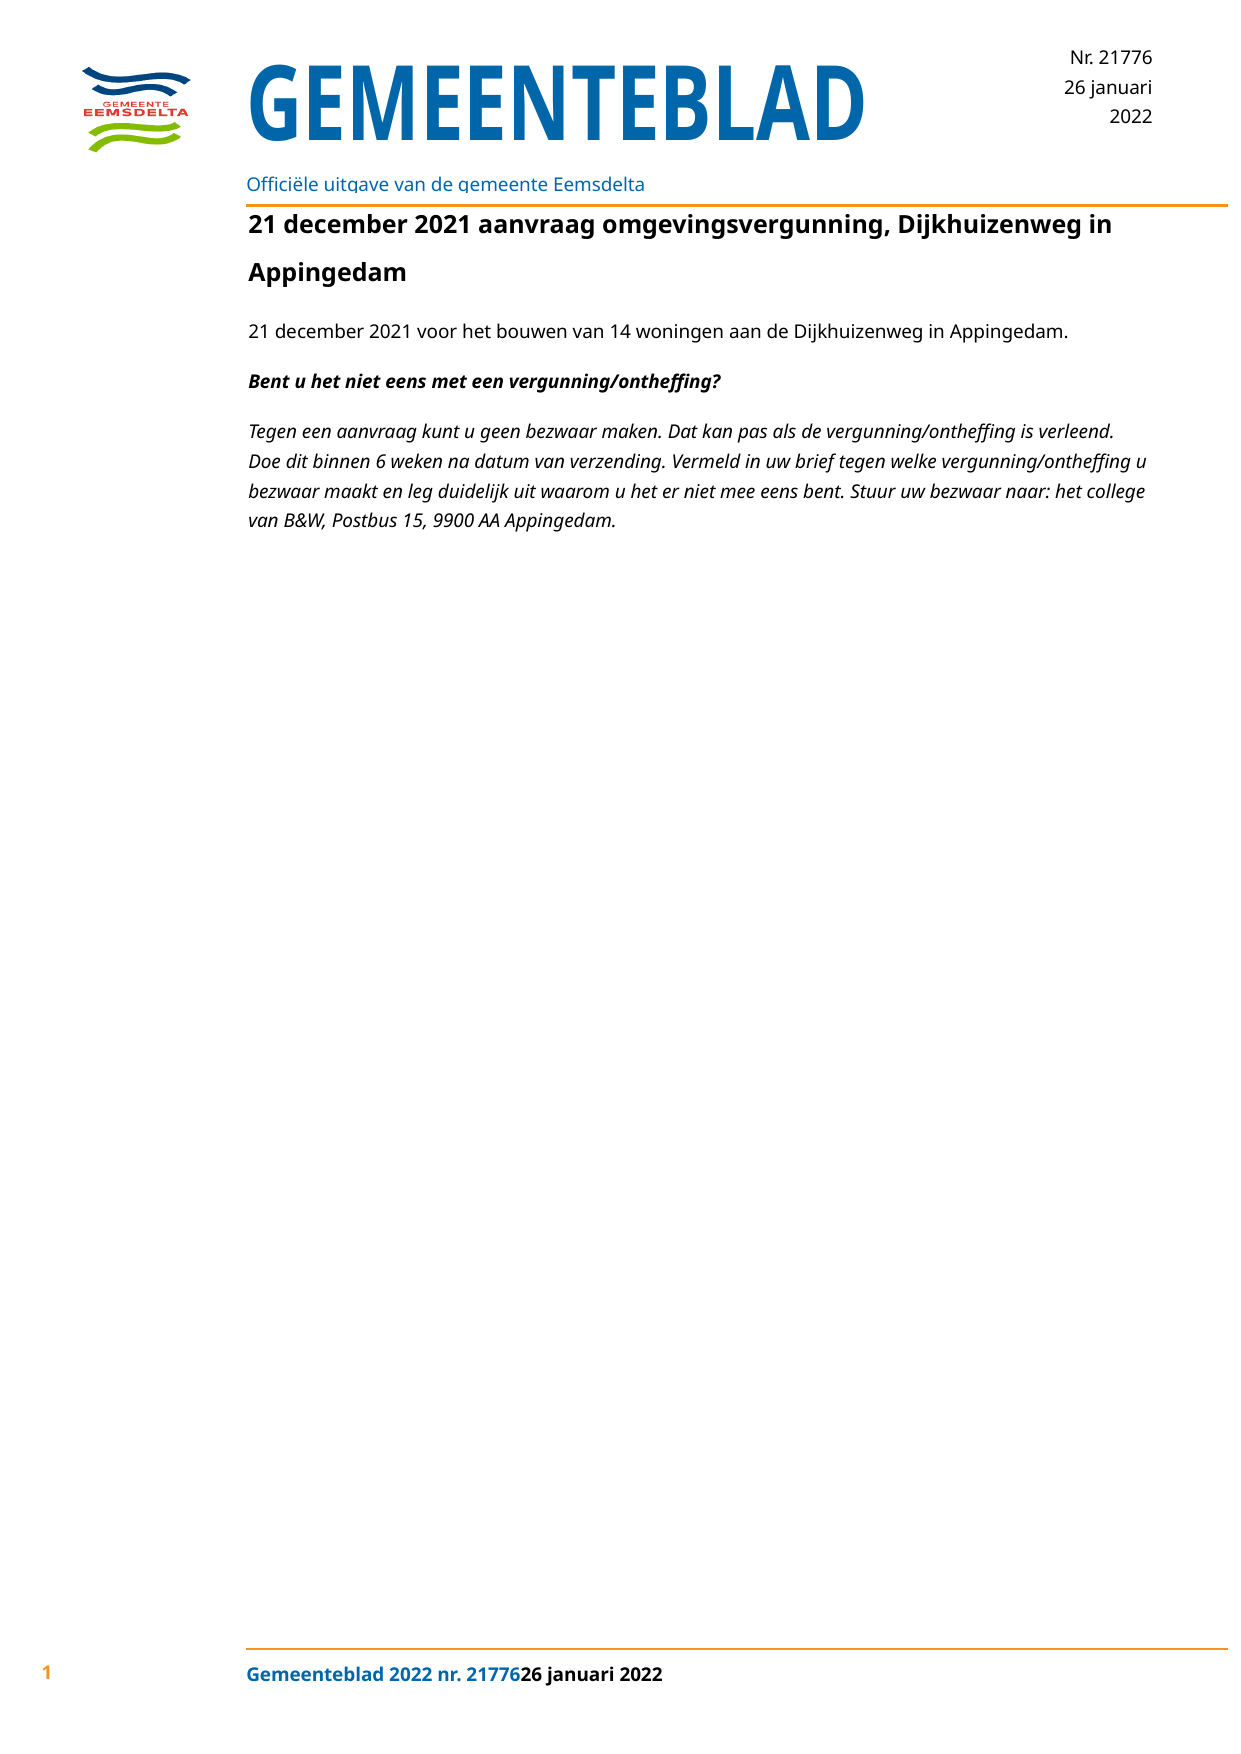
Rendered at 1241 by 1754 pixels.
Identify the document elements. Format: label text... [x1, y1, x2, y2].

text Tegen een aanvraag kunt u geen bezwaar maken. Dat kan pas als de vergunning/ontheffing is verleend. Doe dit binnen 6 weken na datum van verzending. Vermeld in uw brief tegen welke vergunning/ontheffing u bezwaar maakt en leg duidelijk uit waarom u het er niet mee eens bent. Stuur uw bezwaar naar: het college van B&W, Postbus 15, 9900 AA Appingedam. [248, 419, 1152, 533]
text Bent u het niet eens met een vergunning/ontheffing? [248, 368, 1152, 394]
text 21 december 2021 aanvraag omgevingsvergunning, Dijkhuizenweg in Appingedam [248, 207, 1152, 288]
picture [41, 47, 231, 172]
text 21 december 2021 voor het bouwen van 14 woningen aan de Dijkhuizenweg in Appingedam. [248, 318, 1152, 344]
